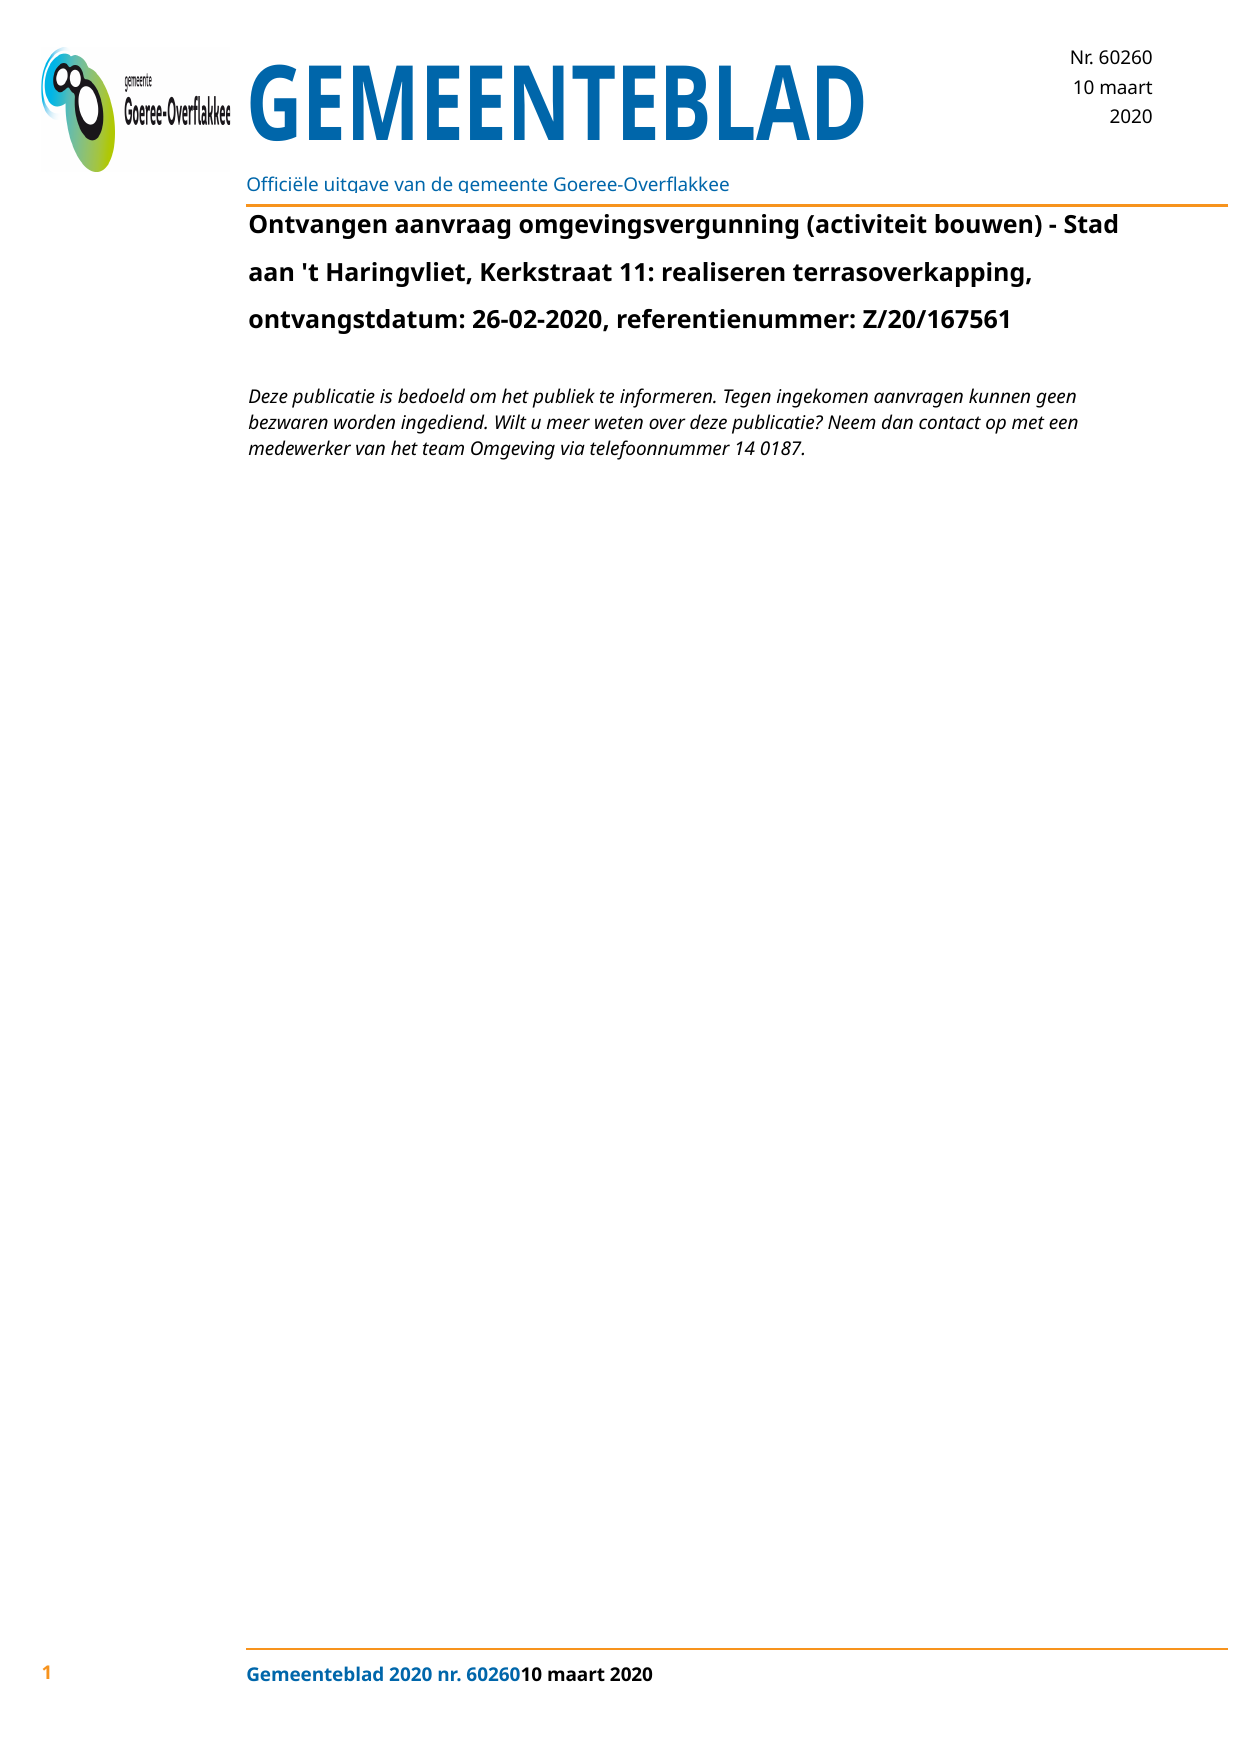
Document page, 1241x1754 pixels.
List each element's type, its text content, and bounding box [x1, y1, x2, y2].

picture [41, 47, 231, 172]
text Ontvangen aanvraag omgevingsvergunning (activiteit bouwen) - Stad aan 't Haringvliet, Kerkstraat 11: realiseren terrasoverkapping, ontvangstdatum: 26-02-2020, referentienummer: Z/20/167561 [248, 207, 1152, 336]
text Deze publicatie is bedoeld om het publiek te informeren. Tegen ingekomen aanvragen kunnen geen bezwaren worden ingediend. Wilt u meer weten over deze publicatie? Neem dan contact op met een medewerker van het team Omgeving via telefoonnummer 14 0187. [248, 384, 1152, 461]
